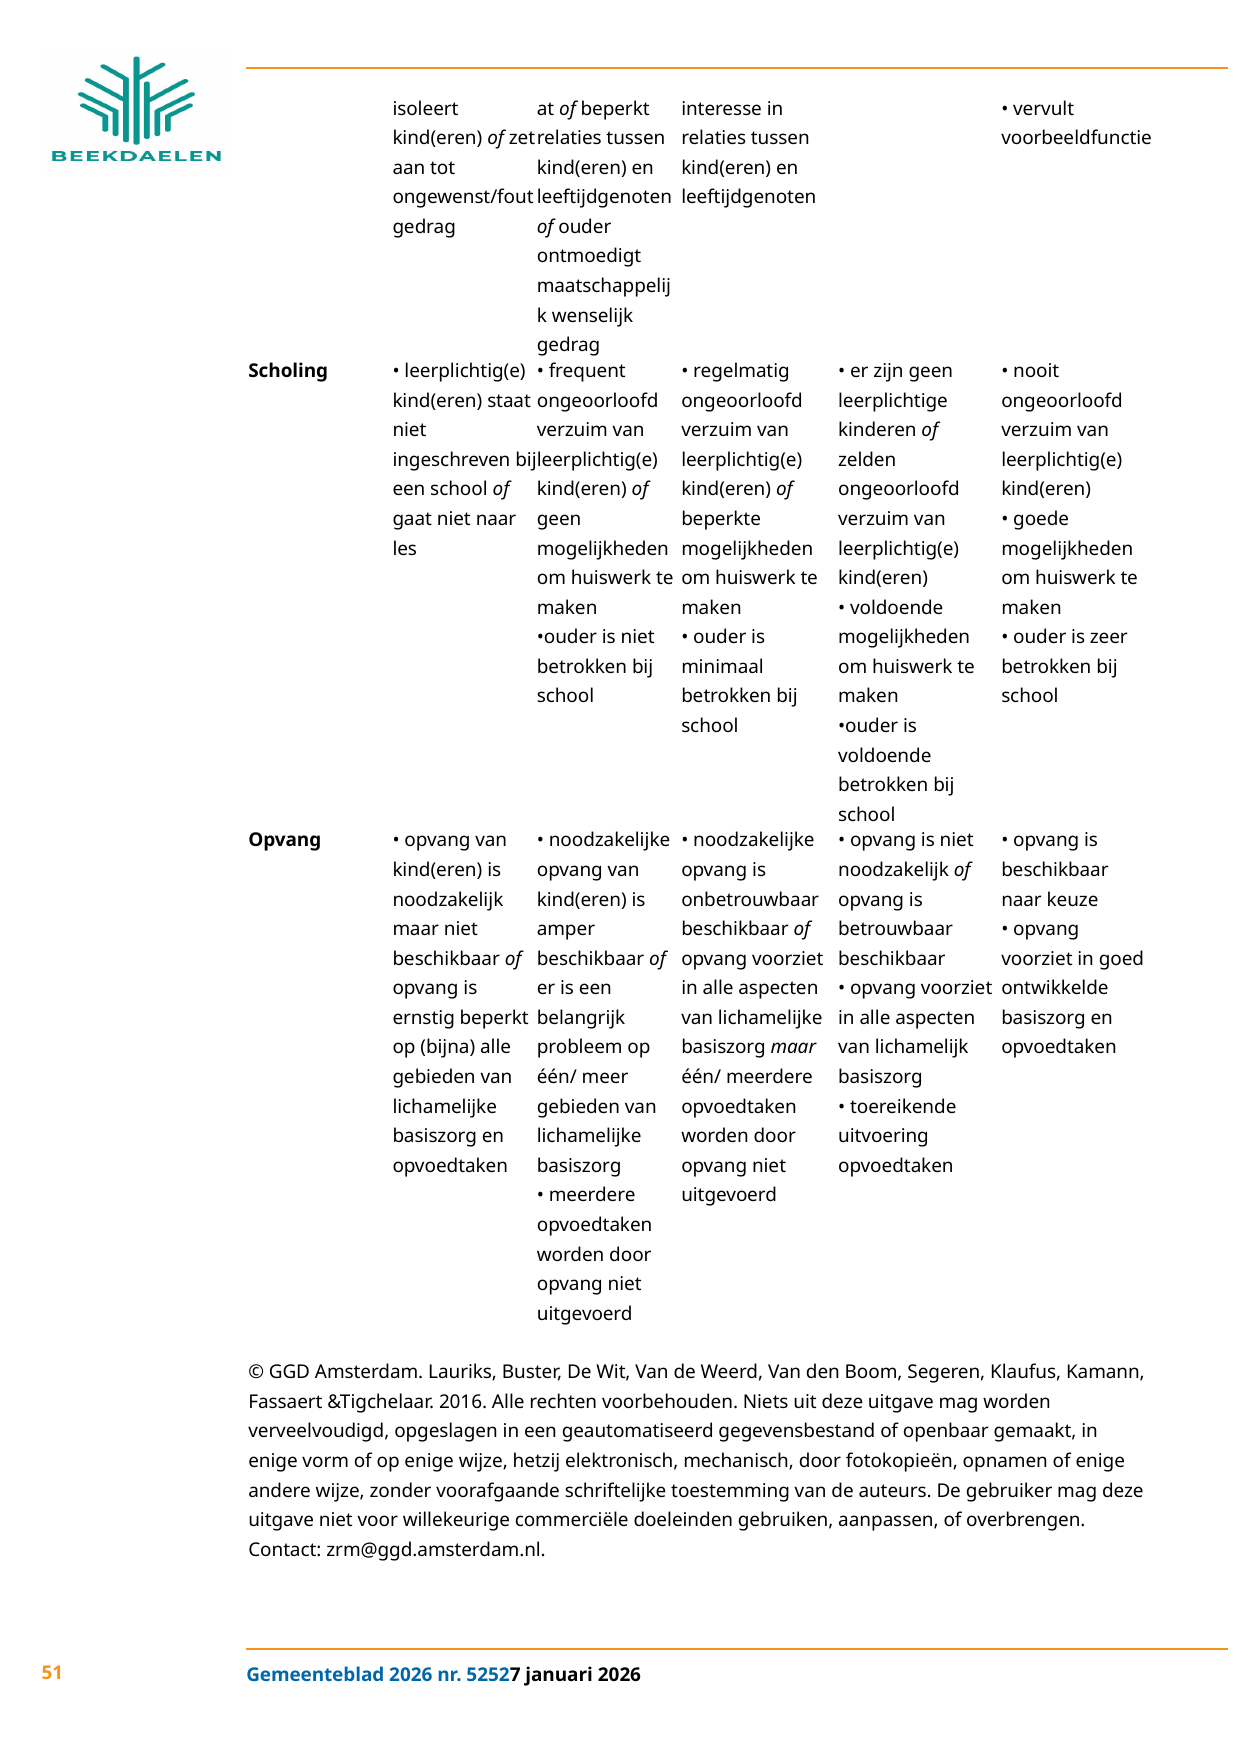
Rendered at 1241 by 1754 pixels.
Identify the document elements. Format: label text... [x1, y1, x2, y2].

table_cell • opvang is niet noodzakelijk of opvang is betrouwbaar beschikbaar • opvang voorziet in alle aspecten van lichamelijk basiszorg • toereikende uitvoering opvoedtaken [838, 827, 1001, 1326]
table_cell at of beperkt relaties tussen kind(eren) en leeftijdgenoten of ouder ontmoedigt maatschappelijk wenselijk gedrag [537, 95, 681, 357]
table_cell [248, 95, 392, 357]
table_cell • frequent ongeoorloofd verzuim van leerplichtig(e) kind(eren) of geen mogelijkheden om huiswerk te maken •ouder is niet betrokken bij school [537, 357, 681, 827]
picture [41, 47, 231, 172]
table_cell • opvang is beschikbaar naar keuze • opvang voorziet in goed ontwikkelde basiszorg en opvoedtaken [1001, 827, 1152, 1326]
table_cell Opvang [248, 827, 392, 1326]
table_cell [838, 95, 1001, 357]
table_cell • noodzakelijke opvang van kind(eren) is amper beschikbaar of er is een belangrijk probleem op één/ meer gebieden van lichamelijke basiszorg • meerdere opvoedtaken worden door opvang niet uitgevoerd [537, 827, 681, 1326]
table_cell • nooit ongeoorloofd verzuim van leerplichtig(e) kind(eren) • goede mogelijkheden om huiswerk te maken • ouder is zeer betrokken bij school [1001, 357, 1152, 827]
table_cell • noodzakelijke opvang is onbetrouwbaar beschikbaar of opvang voorziet in alle aspecten van lichamelijke basiszorg maar één/ meerdere opvoedtaken worden door opvang niet uitgevoerd [681, 827, 838, 1326]
text © GGD Amsterdam. Lauriks, Buster, De Wit, Van de Weerd, Van den Boom, Segeren, Klaufus, Kamann, Fassaert &Tigchelaar. 2016. Alle rechten voorbehouden. Niets uit deze uitgave mag worden verveelvoudigd, opgeslagen in een geautomatiseerd gegevensbestand of openbaar gemaakt, in enige vorm of op enige wijze, hetzij elektronisch, mechanisch, door fotokopieën, opnamen of enige andere wijze, zonder voorafgaande schriftelijke toestemming van de auteurs. De gebruiker mag deze uitgave niet voor willekeurige commerciële doeleinden gebruiken, aanpassen, of overbrengen. Contact: zrm@ggd.amsterdam.nl. [248, 1358, 1152, 1562]
table_cell • vervult voorbeeldfunctie [1001, 95, 1152, 357]
table_cell Scholing [248, 357, 392, 827]
table_cell • opvang van kind(eren) is noodzakelijk maar niet beschikbaar of opvang is ernstig beperkt op (bijna) alle gebieden van lichamelijke basiszorg en opvoedtaken [392, 827, 537, 1326]
table_cell isoleert kind(eren) of zet aan tot ongewenst/fout gedrag [392, 95, 537, 357]
table_cell • regelmatig ongeoorloofd verzuim van leerplichtig(e) kind(eren) of beperkte mogelijkheden om huiswerk te maken • ouder is minimaal betrokken bij school [681, 357, 838, 827]
table_cell interesse in relaties tussen kind(eren) en leeftijdgenoten [681, 95, 838, 357]
table_cell • er zijn geen leerplichtige kinderen of zelden ongeoorloofd verzuim van leerplichtig(e) kind(eren) • voldoende mogelijkheden om huiswerk te maken •ouder is voldoende betrokken bij school [838, 357, 1001, 827]
table_cell • leerplichtig(e) kind(eren) staat niet ingeschreven bij een school of gaat niet naar les [392, 357, 537, 827]
